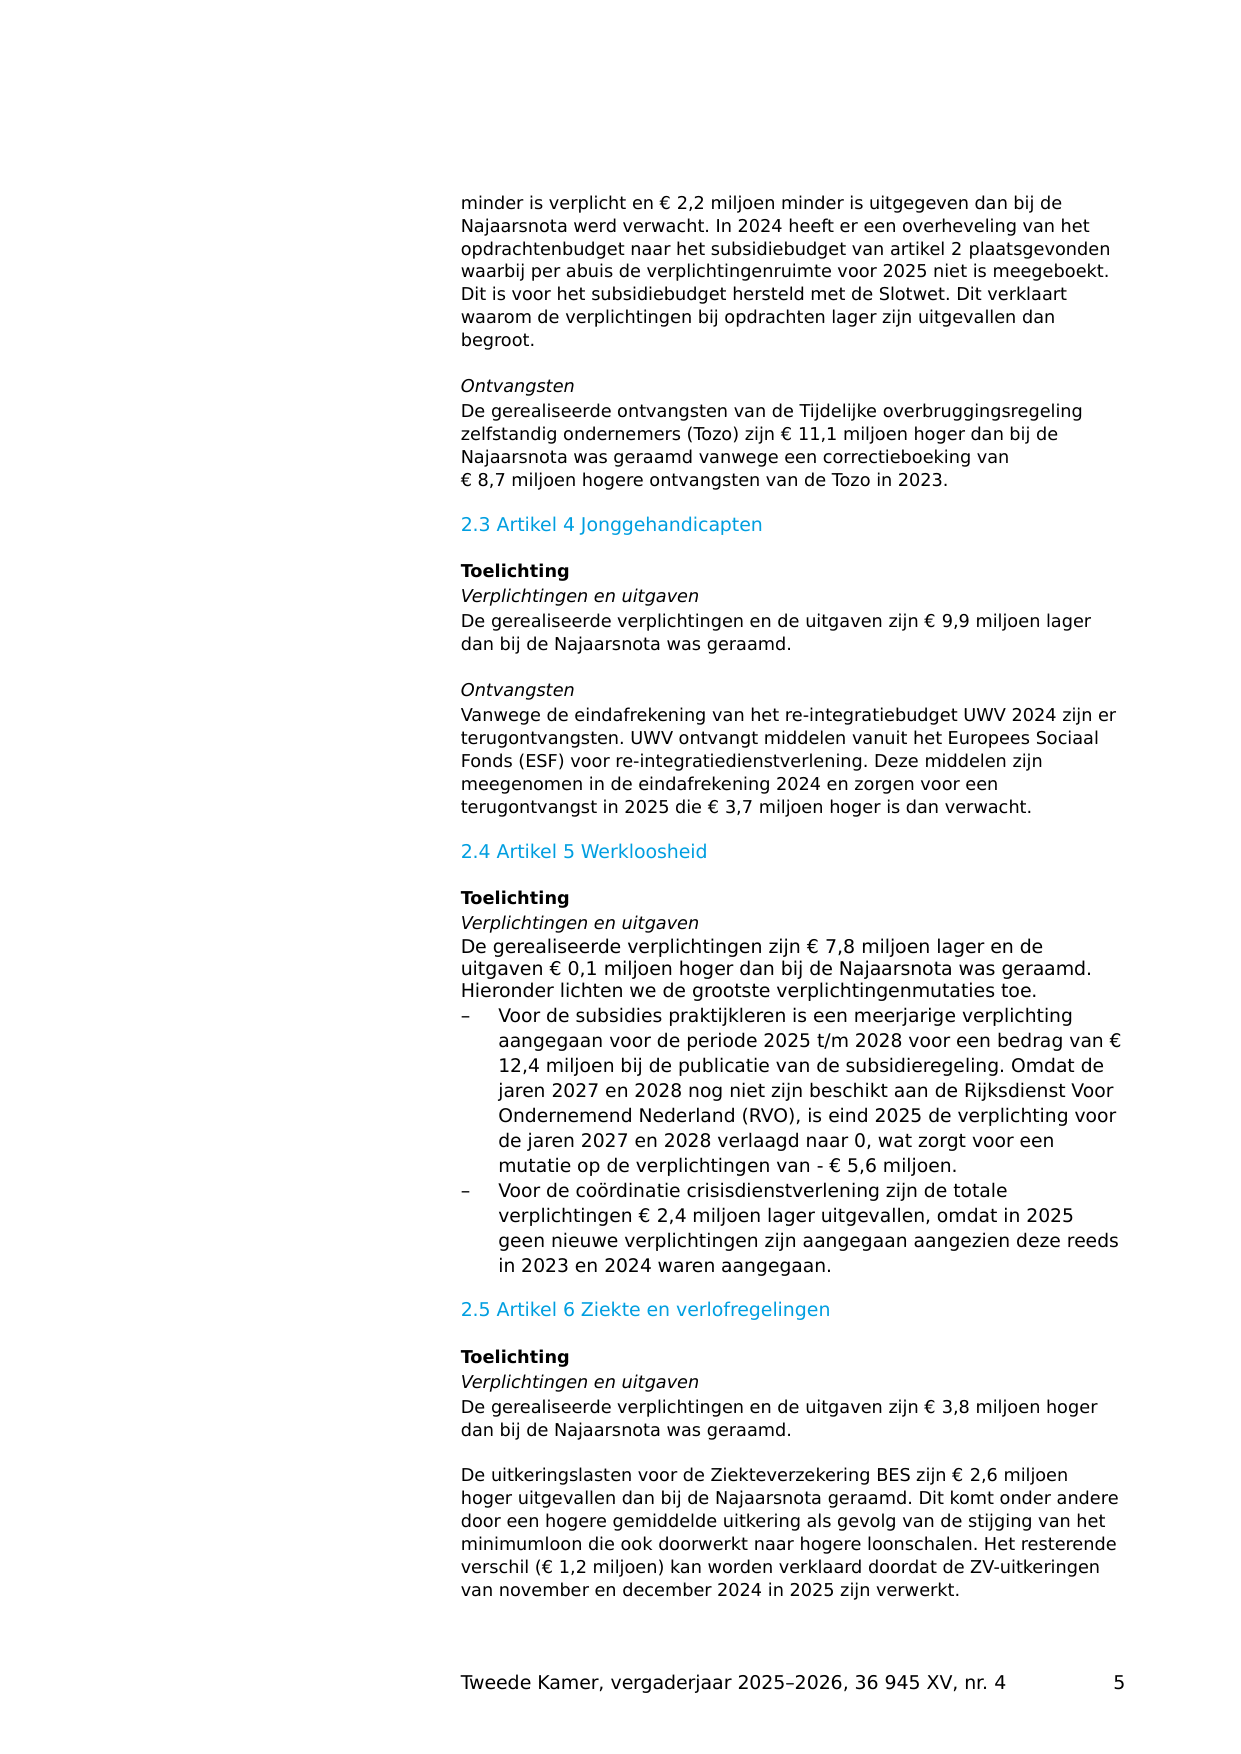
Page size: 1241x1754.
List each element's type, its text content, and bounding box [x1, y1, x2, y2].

text Vanwege de eindafrekening van het re-integratiebudget UWV 2024 zijn er terugontvangsten. UWV ontvangt middelen vanuit het Europees Sociaal Fonds (ESF) voor re-integratiedienstverlening. Deze middelen zijn meegenomen in de eindafrekening 2024 en zorgen voor een terugontvangst in 2025 die € 3,7 miljoen hoger is dan verwacht. [461, 703, 1125, 818]
text minder is verplicht en € 2,2 miljoen minder is uitgegeven dan bij de Najaarsnota werd verwacht. In 2024 heeft er een overheveling van het opdrachtenbudget naar het subsidiebudget van artikel 2 plaatsgevonden waarbij per abuis de verplichtingenruimte voor 2025 niet is meegeboekt. Dit is voor het subsidiebudget hersteld met de Slotwet. Dit verklaart waarom de verplichtingen bij opdrachten lager zijn uitgevallen dan begroot. [461, 191, 1125, 351]
text Toelichting [461, 886, 1125, 909]
text De gerealiseerde verplichtingen zijn € 7,8 miljoen lager en de uitgaven € 0,1 miljoen hoger dan bij de Najaarsnota was geraamd. Hieronder lichten we de grootste verplichtingenmutaties toe. [461, 936, 1125, 1002]
text Verplichtingen en uitgaven [461, 1370, 1125, 1393]
text De gerealiseerde verplichtingen en de uitgaven zijn € 3,8 miljoen hoger dan bij de Najaarsnota was geraamd. [461, 1395, 1125, 1441]
list Voor de subsidies praktijkleren is een meerjarige verplichting aangegaan voor de periode 2025 t/m 2028 voor een bedrag van € 12,4 miljoen bij de publicatie van de subsidieregeling. Omdat de jaren 2027 en 2028 nog niet zijn beschikt aan de Rijksdienst Voor Ondernemend Nederland (RVO), is eind 2025 de verplichting voor de jaren 2027 en 2028 verlaagd naar 0, wat zorgt voor een mutatie op de verplichtingen van - € 5,6 miljoen. [461, 1002, 1125, 1177]
title 2.5 Artikel 6 Ziekte en verlofregelingen [461, 1299, 1125, 1321]
text Verplichtingen en uitgaven [461, 911, 1125, 934]
text De gerealiseerde verplichtingen en de uitgaven zijn € 9,9 miljoen lager dan bij de Najaarsnota was geraamd. [461, 609, 1125, 655]
text Ontvangsten [461, 678, 1125, 701]
text Ontvangsten [461, 374, 1125, 397]
text Verplichtingen en uitgaven [461, 584, 1125, 607]
title 2.4 Artikel 5 Werkloosheid [461, 841, 1125, 862]
text De gerealiseerde ontvangsten van de Tijdelijke overbruggingsregeling zelfstandig ondernemers (Tozo) zijn € 11,1 miljoen hoger dan bij de Najaarsnota was geraamd vanwege een correctieboeking van € 8,7 miljoen hogere ontvangsten van de Tozo in 2023. [461, 399, 1125, 491]
text Toelichting [461, 1345, 1125, 1368]
text Toelichting [461, 559, 1125, 582]
list Voor de coördinatie crisisdienstverlening zijn de totale verplichtingen € 2,4 miljoen lager uitgevallen, omdat in 2025 geen nieuwe verplichtingen zijn aangegaan aangezien deze reeds in 2023 en 2024 waren aangegaan. [461, 1177, 1125, 1277]
text De uitkeringslasten voor de Ziekteverzekering BES zijn € 2,6 miljoen hoger uitgevallen dan bij de Najaarsnota geraamd. Dit komt onder andere door een hogere gemiddelde uitkering als gevolg van de stijging van het minimumloon die ook doorwerkt naar hogere loonschalen. Het resterende verschil (€ 1,2 miljoen) kan worden verklaard doordat de ZV-uitkeringen van november en december 2024 in 2025 zijn verwerkt. [461, 1463, 1125, 1601]
title 2.3 Artikel 4 Jonggehandicapten [461, 514, 1125, 536]
